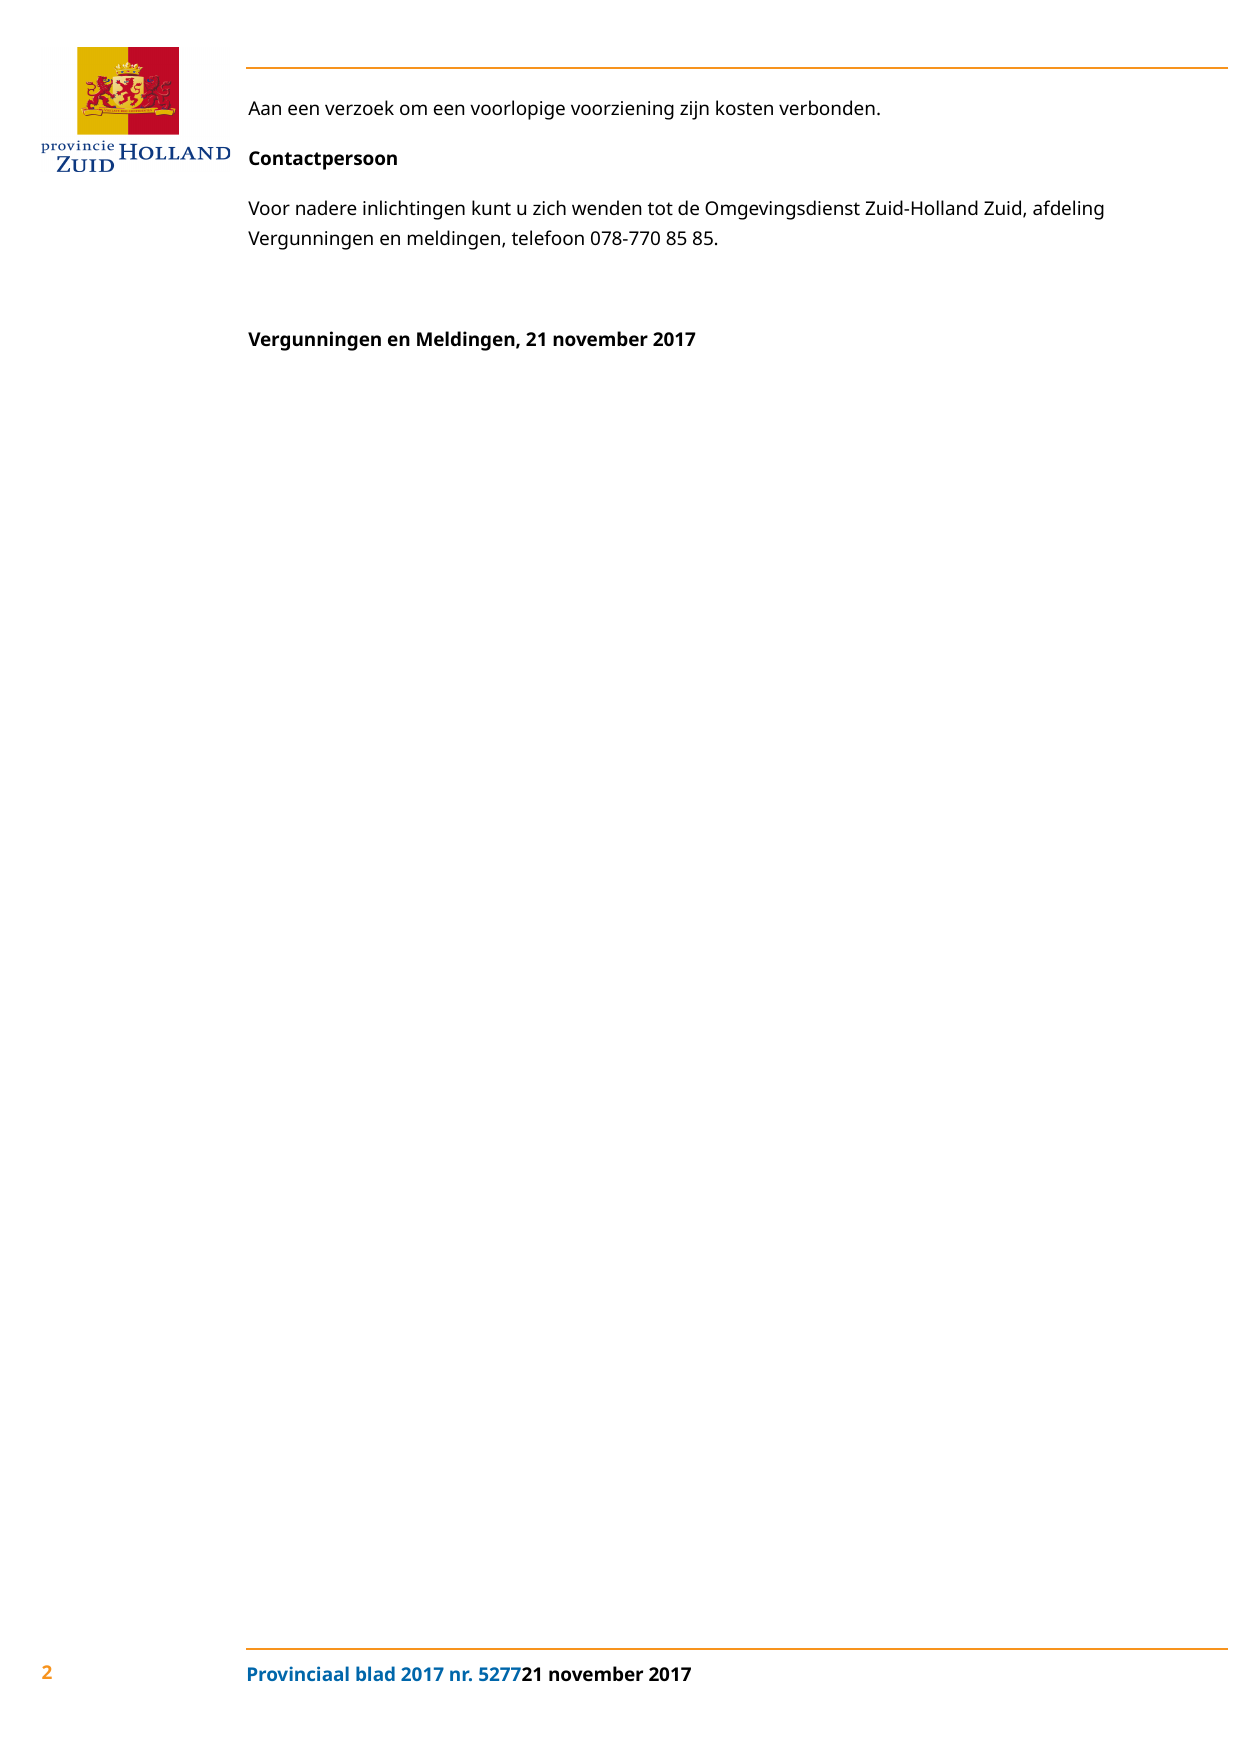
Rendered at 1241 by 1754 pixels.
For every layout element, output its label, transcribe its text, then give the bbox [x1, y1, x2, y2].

text Vergunningen en Meldingen, 21 november 2017 [248, 326, 1152, 352]
picture [41, 47, 231, 172]
text Contactpersoon [248, 145, 1152, 171]
text Aan een verzoek om een voorlopige voorziening zijn kosten verbonden. [248, 95, 1152, 121]
text Voor nadere inlichtingen kunt u zich wenden tot de Omgevingsdienst Zuid-Holland Zuid, afdeling Vergunningen en meldingen, telefoon 078-770 85 85. [248, 196, 1152, 251]
